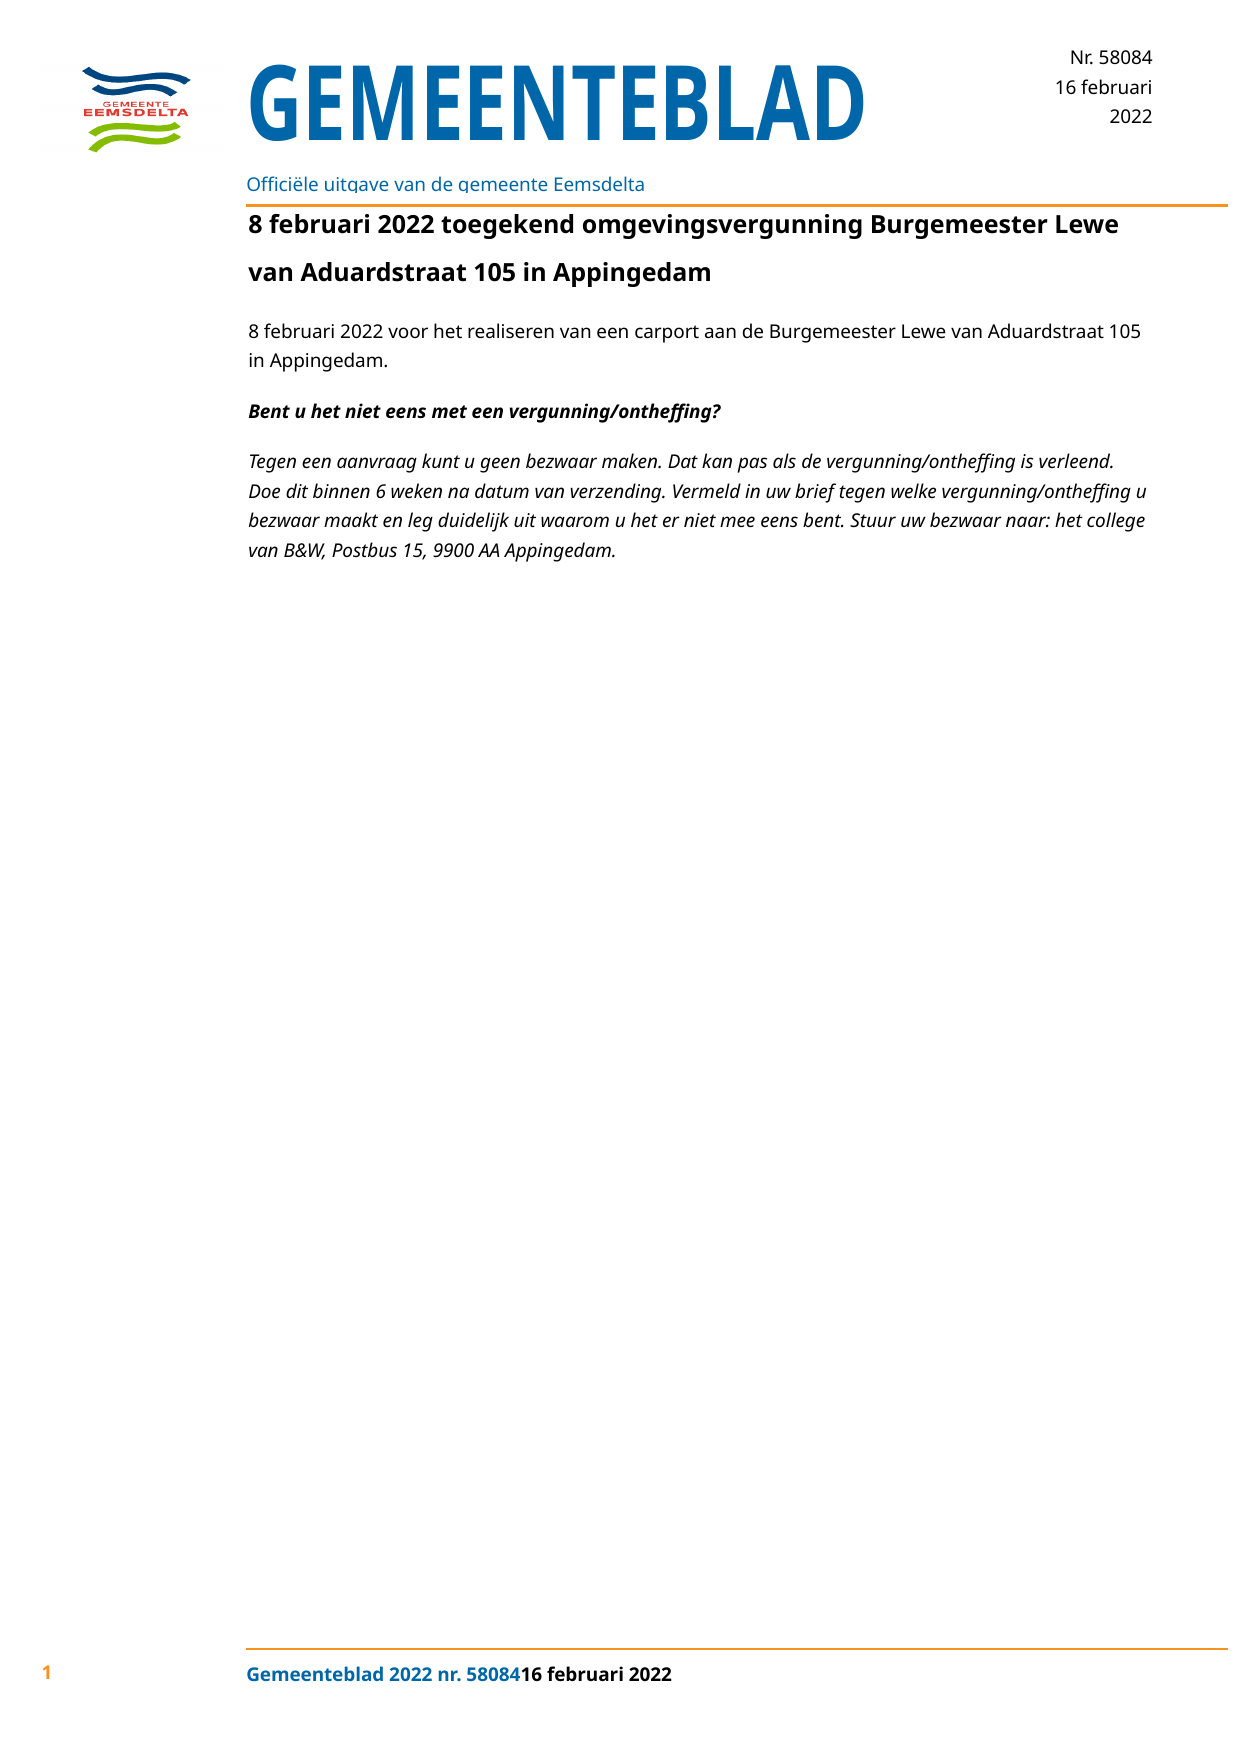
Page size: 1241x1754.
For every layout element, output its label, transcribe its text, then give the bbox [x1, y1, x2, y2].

text 8 februari 2022 voor het realiseren van een carport aan de Burgemeester Lewe van Aduardstraat 105 in Appingedam. [248, 318, 1152, 373]
picture [41, 47, 231, 172]
text 8 februari 2022 toegekend omgevingsvergunning Burgemeester Lewe van Aduardstraat 105 in Appingedam [248, 207, 1152, 288]
text Tegen een aanvraag kunt u geen bezwaar maken. Dat kan pas als de vergunning/ontheffing is verleend. Doe dit binnen 6 weken na datum van verzending. Vermeld in uw brief tegen welke vergunning/ontheffing u bezwaar maakt en leg duidelijk uit waarom u het er niet mee eens bent. Stuur uw bezwaar naar: het college van B&W, Postbus 15, 9900 AA Appingedam. [248, 448, 1152, 563]
text Bent u het niet eens met een vergunning/ontheffing? [248, 398, 1152, 424]
